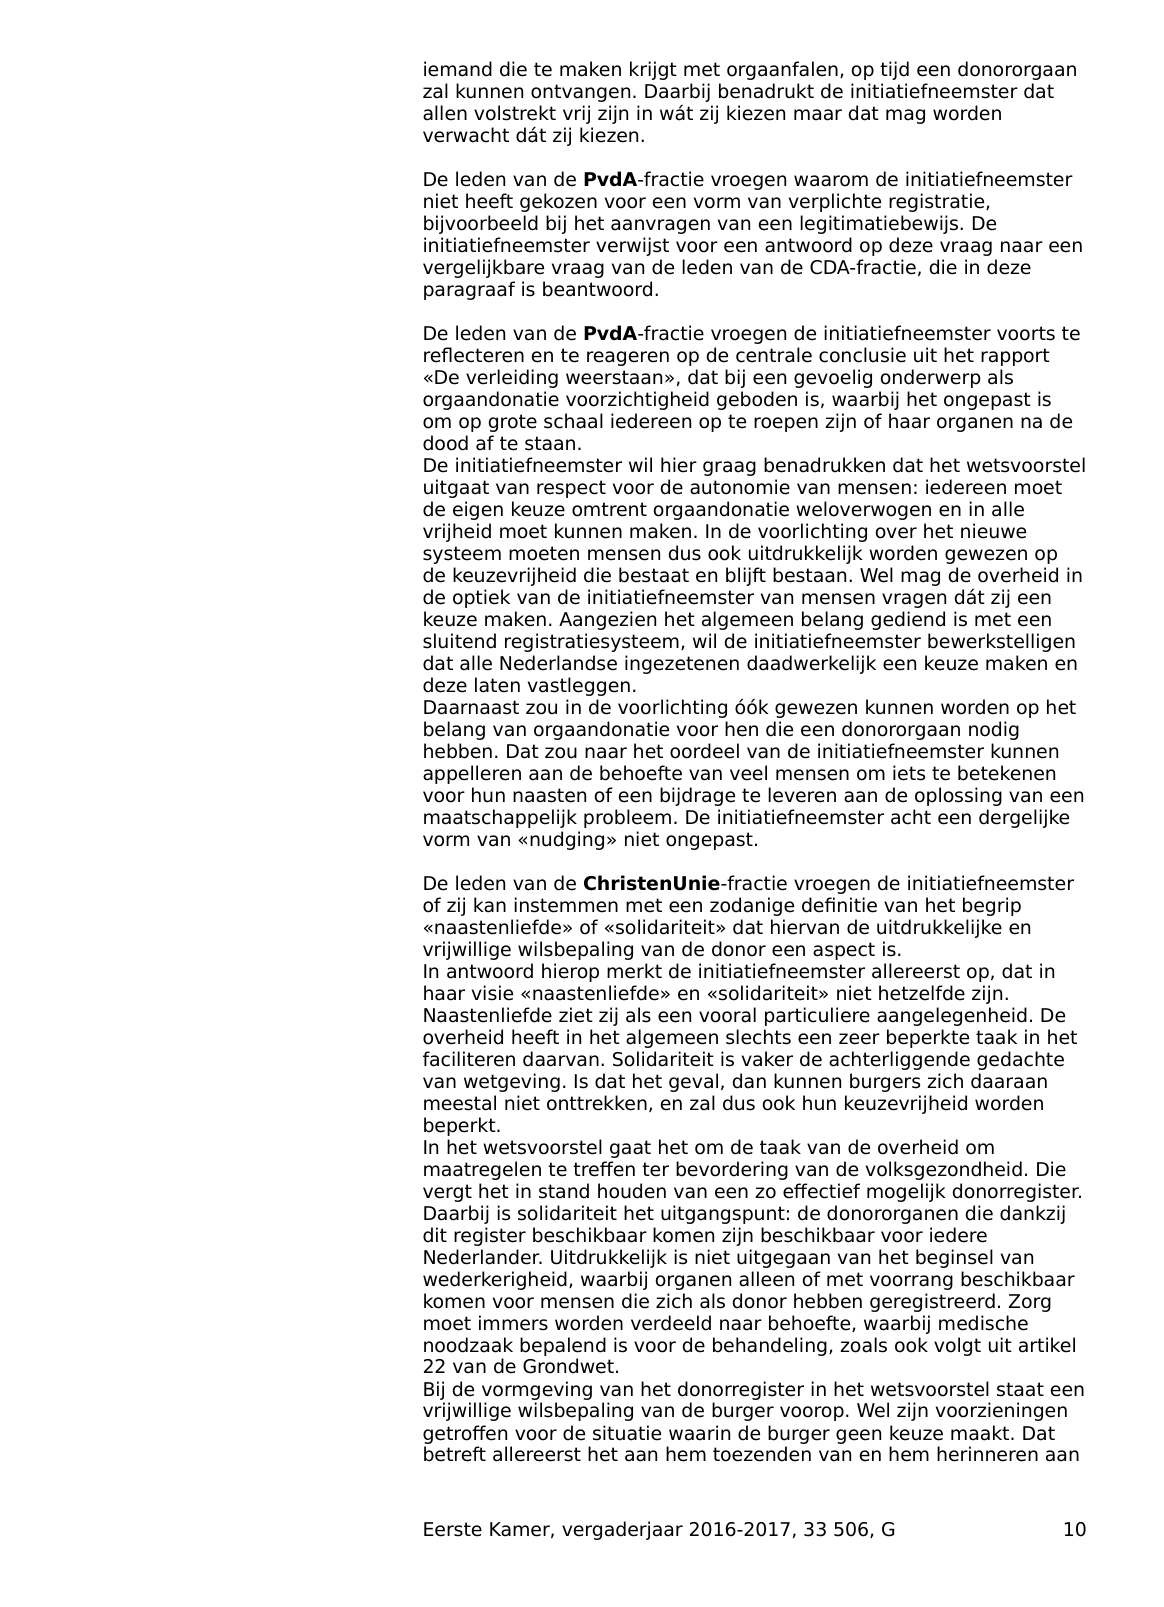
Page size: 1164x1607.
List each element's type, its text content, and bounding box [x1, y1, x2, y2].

text In antwoord hierop merkt de initiatiefneemster allereerst op, dat in haar visie «naastenliefde» en «solidariteit» niet hetzelfde zijn. Naastenliefde ziet zij als een vooral particuliere aangelegenheid. De overheid heeft in het algemeen slechts een zeer beperkte taak in het faciliteren daarvan. Solidariteit is vaker de achterliggende gedachte van wetgeving. Is dat het geval, dan kunnen burgers zich daaraan meestal niet onttrekken, en zal dus ook hun keuzevrijheid worden beperkt. [422, 961, 1087, 1137]
text Daarnaast zou in de voorlichting óók gewezen kunnen worden op het belang van orgaandonatie voor hen die een donororgaan nodig hebben. Dat zou naar het oordeel van de initiatiefneemster kunnen appelleren aan de behoefte van veel mensen om iets te betekenen voor hun naasten of een bijdrage te leveren aan de oplossing van een maatschappelijk probleem. De initiatiefneemster acht een dergelijke vorm van «nudging» niet ongepast. [422, 697, 1087, 851]
text De leden van de PvdA-fractie vroegen waarom de initiatiefneemster niet heeft gekozen voor een vorm van verplichte registratie, bijvoorbeeld bij het aanvragen van een legitimatiebewijs. De initiatiefneemster verwijst voor een antwoord op deze vraag naar een vergelijkbare vraag van de leden van de CDA-fractie, die in deze paragraaf is beantwoord. [422, 169, 1087, 301]
text In het wetsvoorstel gaat het om de taak van de overheid om maatregelen te treffen ter bevordering van de volksgezondheid. Die vergt het in stand houden van een zo effectief mogelijk donorregister. Daarbij is solidariteit het uitgangspunt: de donororganen die dankzij dit register beschikbaar komen zijn beschikbaar voor iedere Nederlander. Uitdrukkelijk is niet uitgegaan van het beginsel van wederkerigheid, waarbij organen alleen of met voorrang beschikbaar komen voor mensen die zich als donor hebben geregistreerd. Zorg moet immers worden verdeeld naar behoefte, waarbij medische noodzaak bepalend is voor de behandeling, zoals ook volgt uit artikel 22 van de Grondwet. [422, 1137, 1087, 1378]
text Bij de vormgeving van het donorregister in het wetsvoorstel staat een vrijwillige wilsbepaling van de burger voorop. Wel zijn voorzieningen getroffen voor de situatie waarin de burger geen keuze maakt. Dat betreft allereerst het aan hem toezenden van en hem herinneren aan [422, 1378, 1087, 1466]
text De leden van de PvdA-fractie vroegen de initiatiefneemster voorts te reflecteren en te reageren op de centrale conclusie uit het rapport «De verleiding weerstaan», dat bij een gevoelig onderwerp als orgaandonatie voorzichtigheid geboden is, waarbij het ongepast is om op grote schaal iedereen op te roepen zijn of haar organen na de dood af te staan. [422, 323, 1087, 455]
text iemand die te maken krijgt met orgaanfalen, op tijd een donororgaan zal kunnen ontvangen. Daarbij benadrukt de initiatiefneemster dat allen volstrekt vrij zijn in wát zij kiezen maar dat mag worden verwacht dát zij kiezen. [422, 59, 1087, 147]
text De initiatiefneemster wil hier graag benadrukken dat het wetsvoorstel uitgaat van respect voor de autonomie van mensen: iedereen moet de eigen keuze omtrent orgaandonatie weloverwogen en in alle vrijheid moet kunnen maken. In de voorlichting over het nieuwe systeem moeten mensen dus ook uitdrukkelijk worden gewezen op de keuzevrijheid die bestaat en blijft bestaan. Wel mag de overheid in de optiek van de initiatiefneemster van mensen vragen dát zij een keuze maken. Aangezien het algemeen belang gediend is met een sluitend registratiesysteem, wil de initiatiefneemster bewerkstelligen dat alle Nederlandse ingezetenen daadwerkelijk een keuze maken en deze laten vastleggen. [422, 455, 1087, 697]
text De leden van de ChristenUnie-fractie vroegen de initiatiefneemster of zij kan instemmen met een zodanige definitie van het begrip «naastenliefde» of «solidariteit» dat hiervan de uitdrukkelijke en vrijwillige wilsbepaling van de donor een aspect is. [422, 873, 1087, 961]
